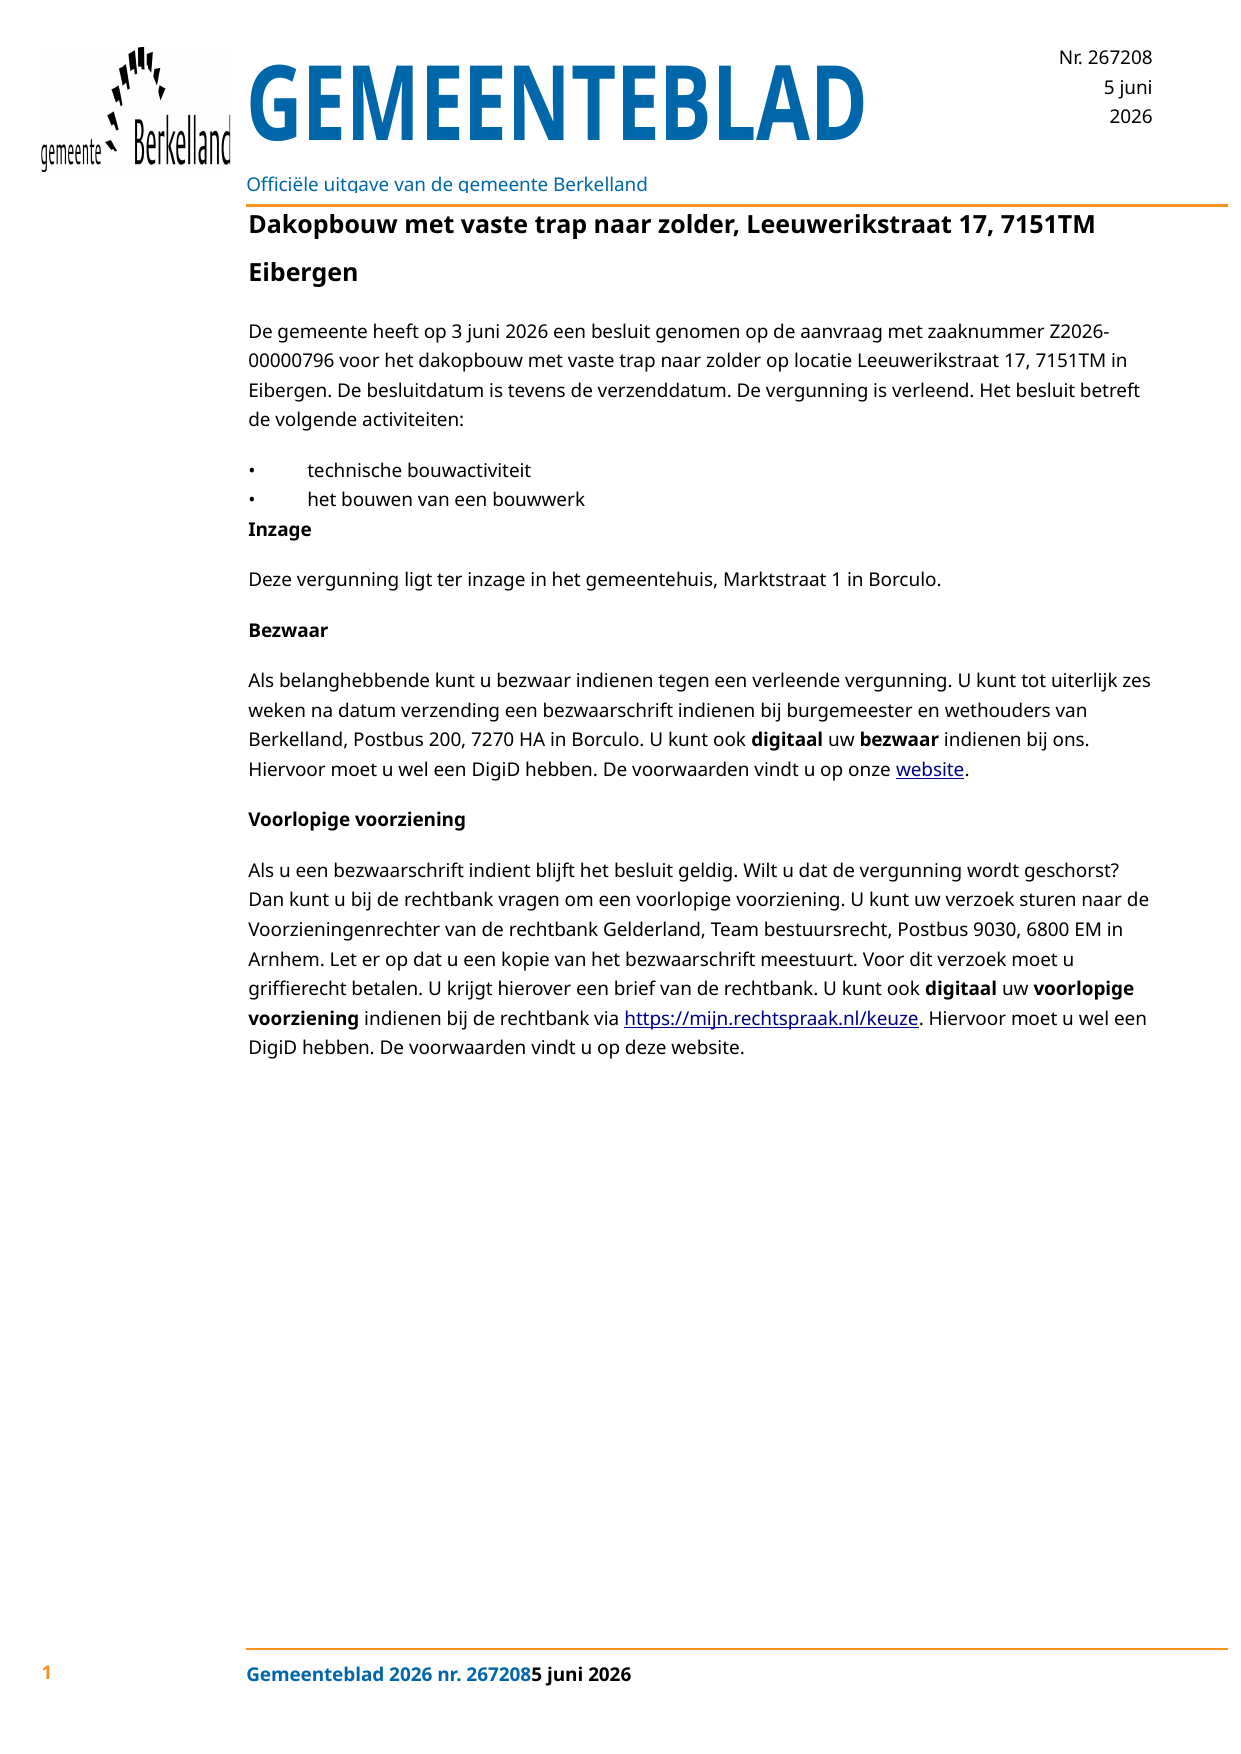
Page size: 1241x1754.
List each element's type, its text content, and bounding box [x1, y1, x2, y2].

text Als belanghebbende kunt u bezwaar indienen tegen een verleende vergunning. U kunt tot uiterlijk zes weken na datum verzending een bezwaarschrift indienen bij burgemeester en wethouders van Berkelland, Postbus 200, 7270 HA in Borculo. U kunt ook digitaal uw bezwaar indienen bij ons. Hiervoor moet u wel een DigiD hebben. De voorwaarden vindt u op onze website. [248, 667, 1152, 782]
text De gemeente heeft op 3 juni 2026 een besluit genomen op de aanvraag met zaaknummer Z2026-00000796 voor het dakopbouw met vaste trap naar zolder op locatie Leeuwerikstraat 17, 7151TM in Eibergen. De besluitdatum is tevens de verzenddatum. De vergunning is verleend. Het besluit betreft de volgende activiteiten: [248, 318, 1152, 432]
list het bouwen van een bouwwerk [248, 487, 1152, 512]
text Als u een bezwaarschrift indient blijft het besluit geldig. Wilt u dat de vergunning wordt geschorst? Dan kunt u bij de rechtbank vragen om een voorlopige voorziening. U kunt uw verzoek sturen naar de Voorzieningenrechter van de rechtbank Gelderland, Team bestuursrecht, Postbus 9030, 6800 EM in Arnhem. Let er op dat u een kopie van het bezwaarschrift meestuurt. Voor dit verzoek moet u griffierecht betalen. U krijgt hierover een brief van de rechtbank. U kunt ook digitaal uw voorlopige voorziening indienen bij de rechtbank via https://mijn.rechtspraak.nl/keuze. Hiervoor moet u wel een DigiD hebben. De voorwaarden vindt u op deze website. [248, 857, 1152, 1060]
text Inzage [248, 516, 1152, 542]
text Dakopbouw met vaste trap naar zolder, Leeuwerikstraat 17, 7151TM Eibergen [248, 207, 1152, 288]
text Deze vergunning ligt ter inzage in het gemeentehuis, Marktstraat 1 in Borculo. [248, 567, 1152, 592]
list technische bouwactiviteit [248, 457, 1152, 483]
text Voorlopige voorziening [248, 807, 1152, 832]
text Bezwaar [248, 617, 1152, 643]
picture [41, 47, 231, 172]
